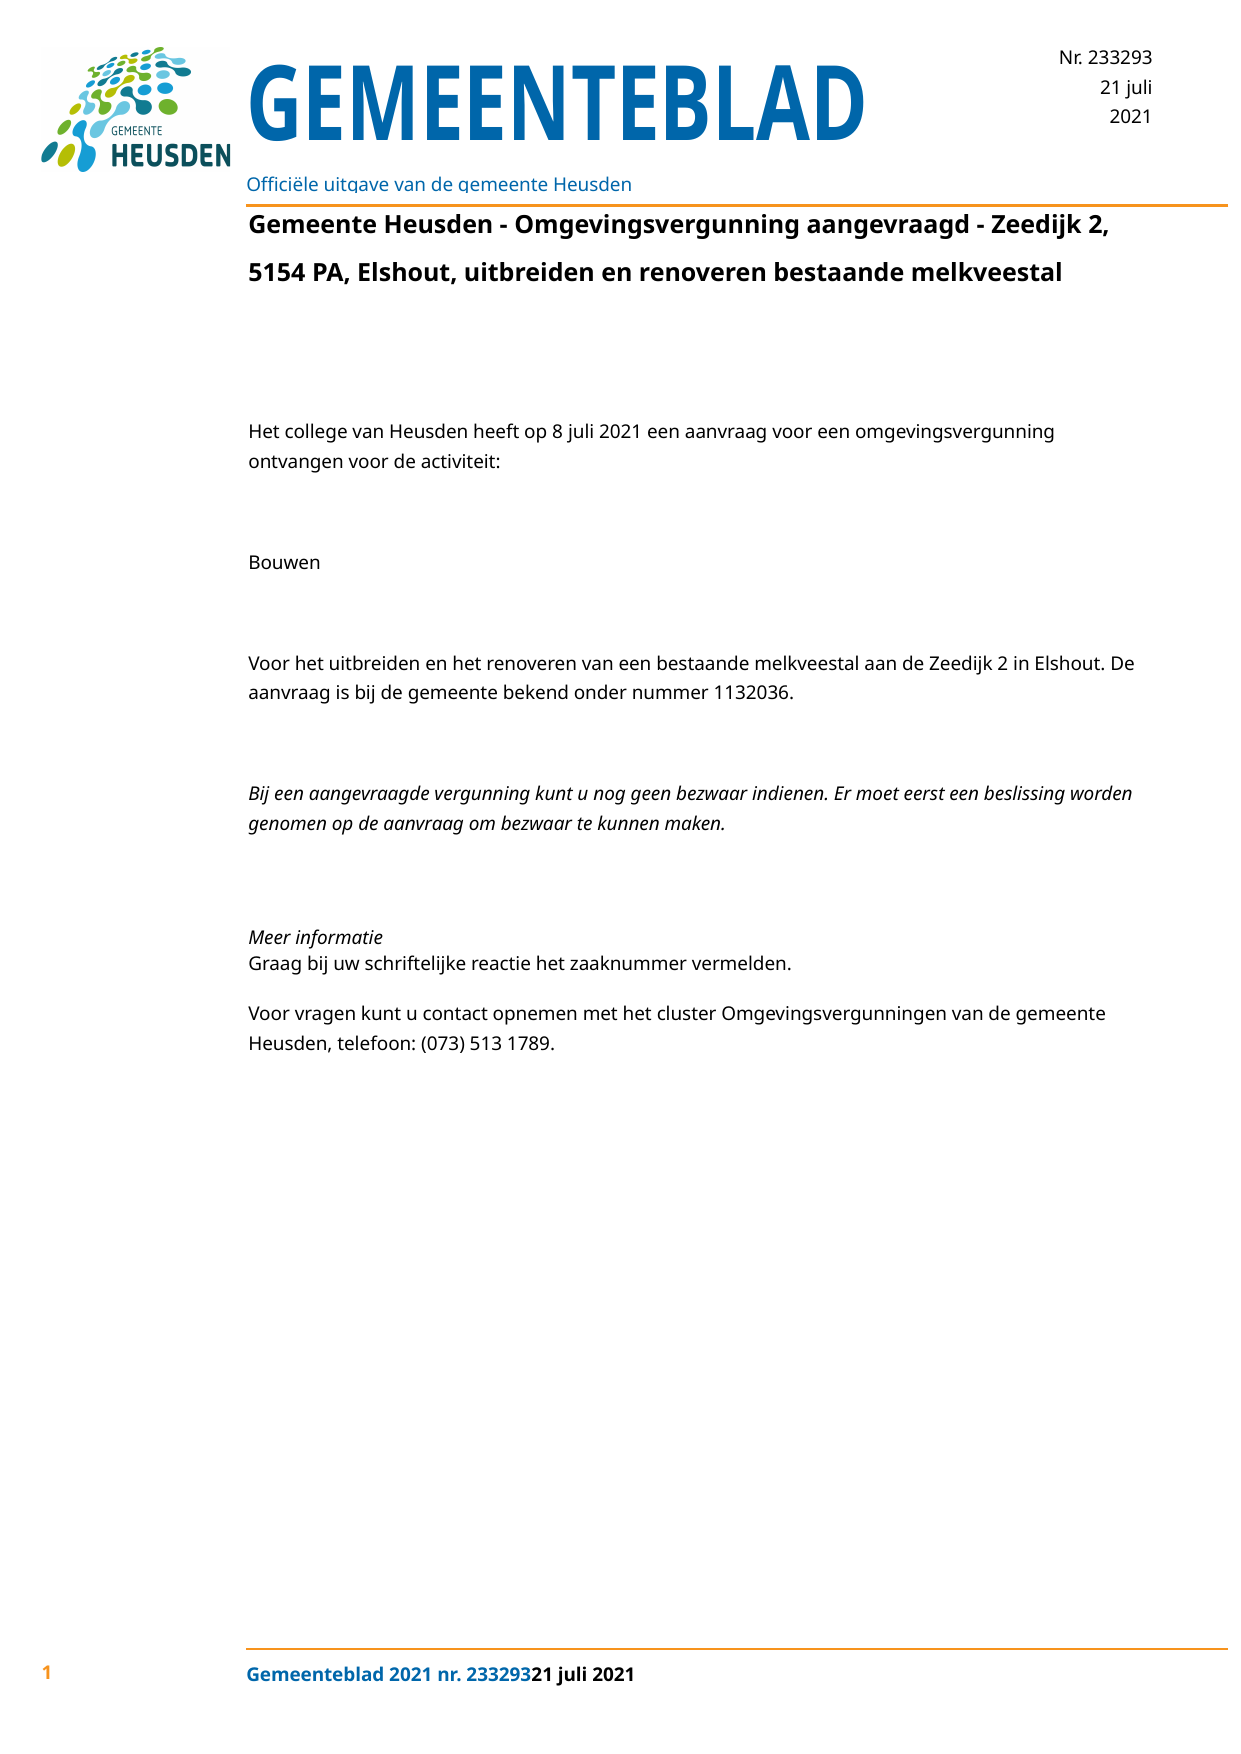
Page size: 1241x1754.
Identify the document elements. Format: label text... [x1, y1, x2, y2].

text Bouwen [248, 549, 1152, 575]
text Meer informatie [248, 924, 1152, 950]
text Gemeente Heusden - Omgevingsvergunning aangevraagd - Zeedijk 2, 5154 PA, Elshout, uitbreiden en renoveren bestaande melkveestal [248, 207, 1152, 288]
picture [41, 47, 231, 172]
text Voor het uitbreiden en het renoveren van een bestaande melkveestal aan de Zeedijk 2 in Elshout. De aanvraag is bij de gemeente bekend onder nummer 1132036. [248, 650, 1152, 705]
text Het college van Heusden heeft op 8 juli 2021 een aanvraag voor een omgevingsvergunning ontvangen voor de activiteit: [248, 419, 1152, 474]
text Graag bij uw schriftelijke reactie het zaaknummer vermelden. [248, 950, 1152, 976]
text Voor vragen kunt u contact opnemen met het cluster Omgevingsvergunningen van de gemeente Heusden, telefoon: (073) 513 1789. [248, 1001, 1152, 1056]
text Bij een aangevraagde vergunning kunt u nog geen bezwaar indienen. Er moet eerst een beslissing worden genomen op de aanvraag om bezwaar te kunnen maken. [248, 780, 1152, 836]
